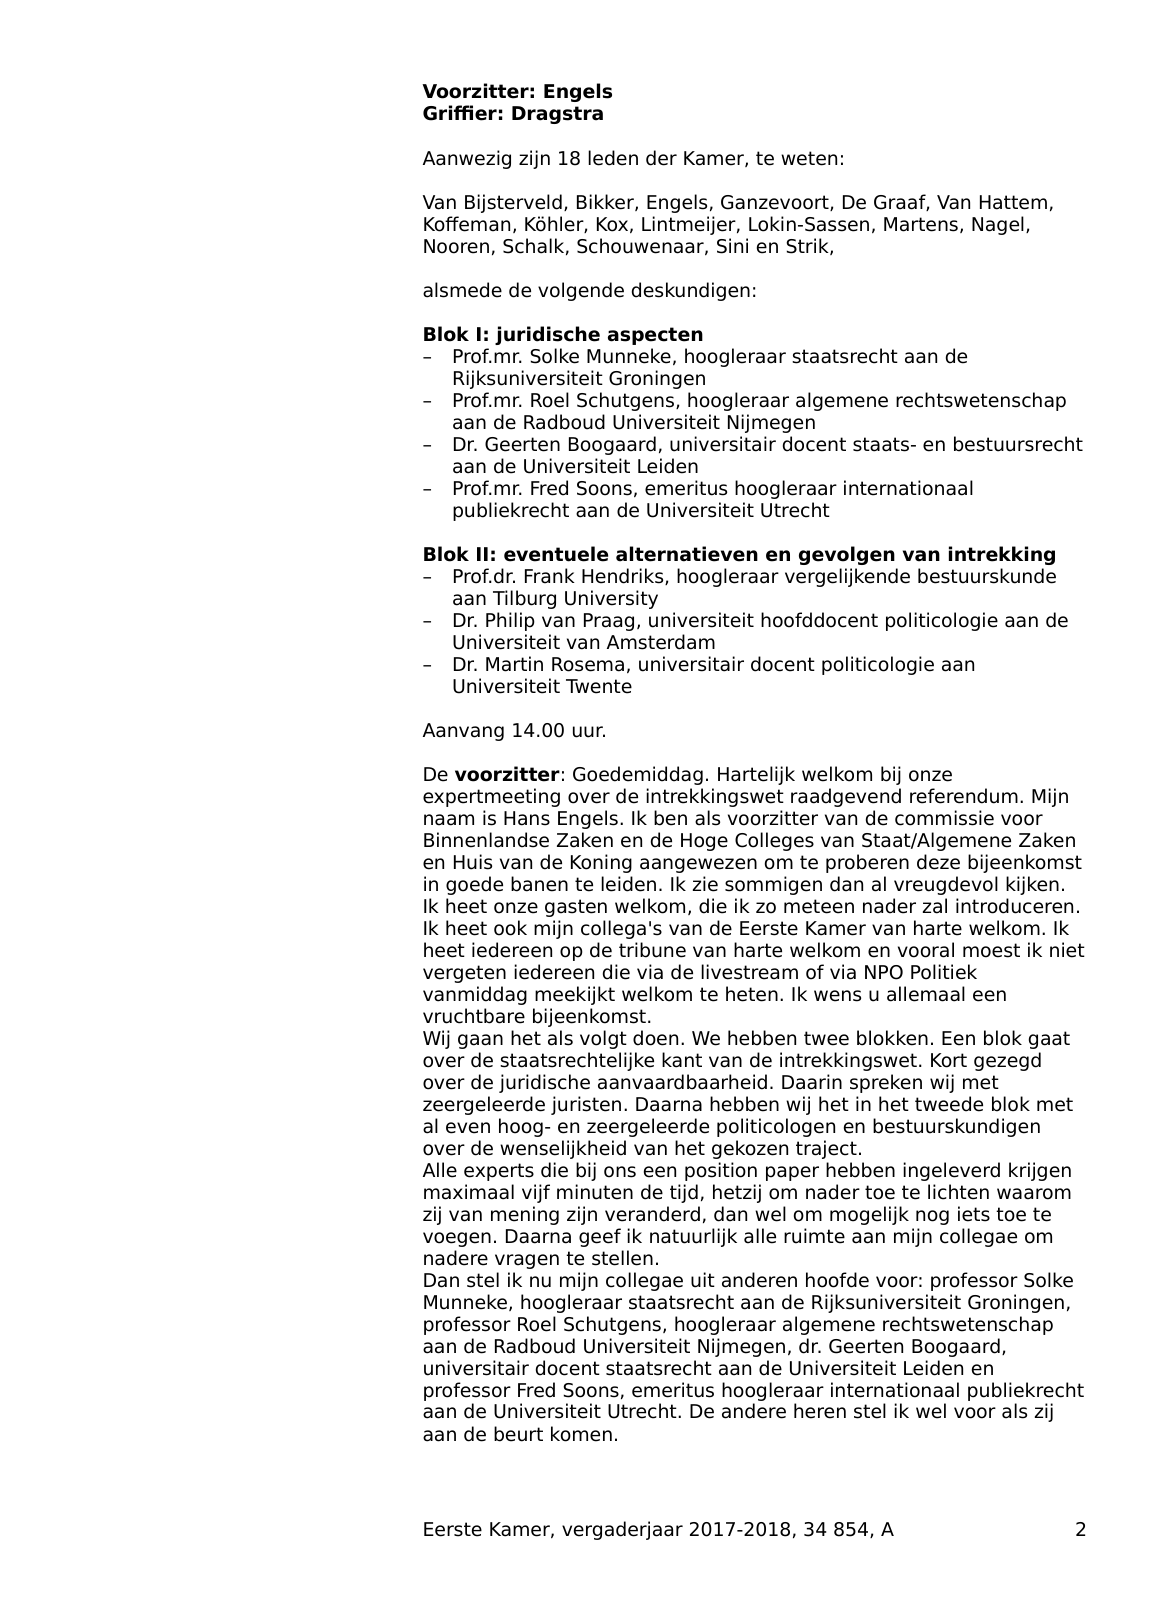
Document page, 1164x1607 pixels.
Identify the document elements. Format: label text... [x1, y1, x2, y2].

text alsmede de volgende deskundigen: [422, 280, 1087, 302]
text – Prof.dr. Frank Hendriks, hoogleraar vergelijkende bestuurskunde aan Tilburg University [422, 566, 1087, 610]
text – Prof.mr. Roel Schutgens, hoogleraar algemene rechtswetenschap aan de Radboud Universiteit Nijmegen [422, 390, 1087, 434]
text Van Bijsterveld, Bikker, Engels, Ganzevoort, De Graaf, Van Hattem, Koffeman, Köhler, Kox, Lintmeijer, Lokin-Sassen, Martens, Nagel, Nooren, Schalk, Schouwenaar, Sini en Strik, [422, 192, 1087, 257]
text Dan stel ik nu mijn collegae uit anderen hoofde voor: professor Solke Munneke, hoogleraar staatsrecht aan de Rijksuniversiteit Groningen, professor Roel Schutgens, hoogleraar algemene rechtswetenschap aan de Radboud Universiteit Nijmegen, dr. Geerten Boogaard, universitair docent staatsrecht aan de Universiteit Leiden en professor Fred Soons, emeritus hoogleraar internationaal publiekrecht aan de Universiteit Utrecht. De andere heren stel ik wel voor als zij aan de beurt komen. [422, 1269, 1087, 1445]
text Ik heet onze gasten welkom, die ik zo meteen nader zal introduceren. Ik heet ook mijn collega's van de Eerste Kamer van harte welkom. Ik heet iedereen op de tribune van harte welkom en vooral moest ik niet vergeten iedereen die via de livestream of via NPO Politiek vanmiddag meekijkt welkom te heten. Ik wens u allemaal een vruchtbare bijeenkomst. [422, 896, 1087, 1028]
text Griffier: Dragstra [422, 103, 1087, 125]
subtitle Blok I: juridische aspecten [422, 324, 1087, 346]
text Aanvang 14.00 uur. [422, 720, 1087, 742]
text – Dr. Geerten Boogaard, universitair docent staats- en bestuursrecht aan de Universiteit Leiden [422, 434, 1087, 478]
text Alle experts die bij ons een position paper hebben ingeleverd krijgen maximaal vijf minuten de tijd, hetzij om nader toe te lichten waarom zij van mening zijn veranderd, dan wel om mogelijk nog iets toe te voegen. Daarna geef ik natuurlijk alle ruimte aan mijn collegae om nadere vragen te stellen. [422, 1160, 1087, 1269]
text Aanwezig zijn 18 leden der Kamer, te weten: [422, 147, 1087, 169]
text – Dr. Martin Rosema, universitair docent politicologie aan Universiteit Twente [422, 654, 1087, 698]
text – Prof.mr. Fred Soons, emeritus hoogleraar internationaal publiekrecht aan de Universiteit Utrecht [422, 478, 1087, 522]
text – Dr. Philip van Praag, universiteit hoofddocent politicologie aan de Universiteit van Amsterdam [422, 610, 1087, 654]
text Wij gaan het als volgt doen. We hebben twee blokken. Een blok gaat over de staatsrechtelijke kant van de intrekkingswet. Kort gezegd over de juridische aanvaardbaarheid. Daarin spreken wij met zeergeleerde juristen. Daarna hebben wij het in het tweede blok met al even hoog- en zeergeleerde politicologen en bestuurskundigen over de wenselijkheid van het gekozen traject. [422, 1028, 1087, 1160]
subtitle Blok II: eventuele alternatieven en gevolgen van intrekking [422, 544, 1087, 566]
text Voorzitter: Engels [422, 81, 1087, 103]
text – Prof.mr. Solke Munneke, hoogleraar staatsrecht aan de Rijksuniversiteit Groningen [422, 346, 1087, 390]
text De voorzitter: Goedemiddag. Hartelijk welkom bij onze expertmeeting over de intrekkingswet raadgevend referendum. Mijn naam is Hans Engels. Ik ben als voorzitter van de commissie voor Binnenlandse Zaken en de Hoge Colleges van Staat/Algemene Zaken en Huis van de Koning aangewezen om te proberen deze bijeenkomst in goede banen te leiden. Ik zie sommigen dan al vreugdevol kijken. [422, 764, 1087, 896]
